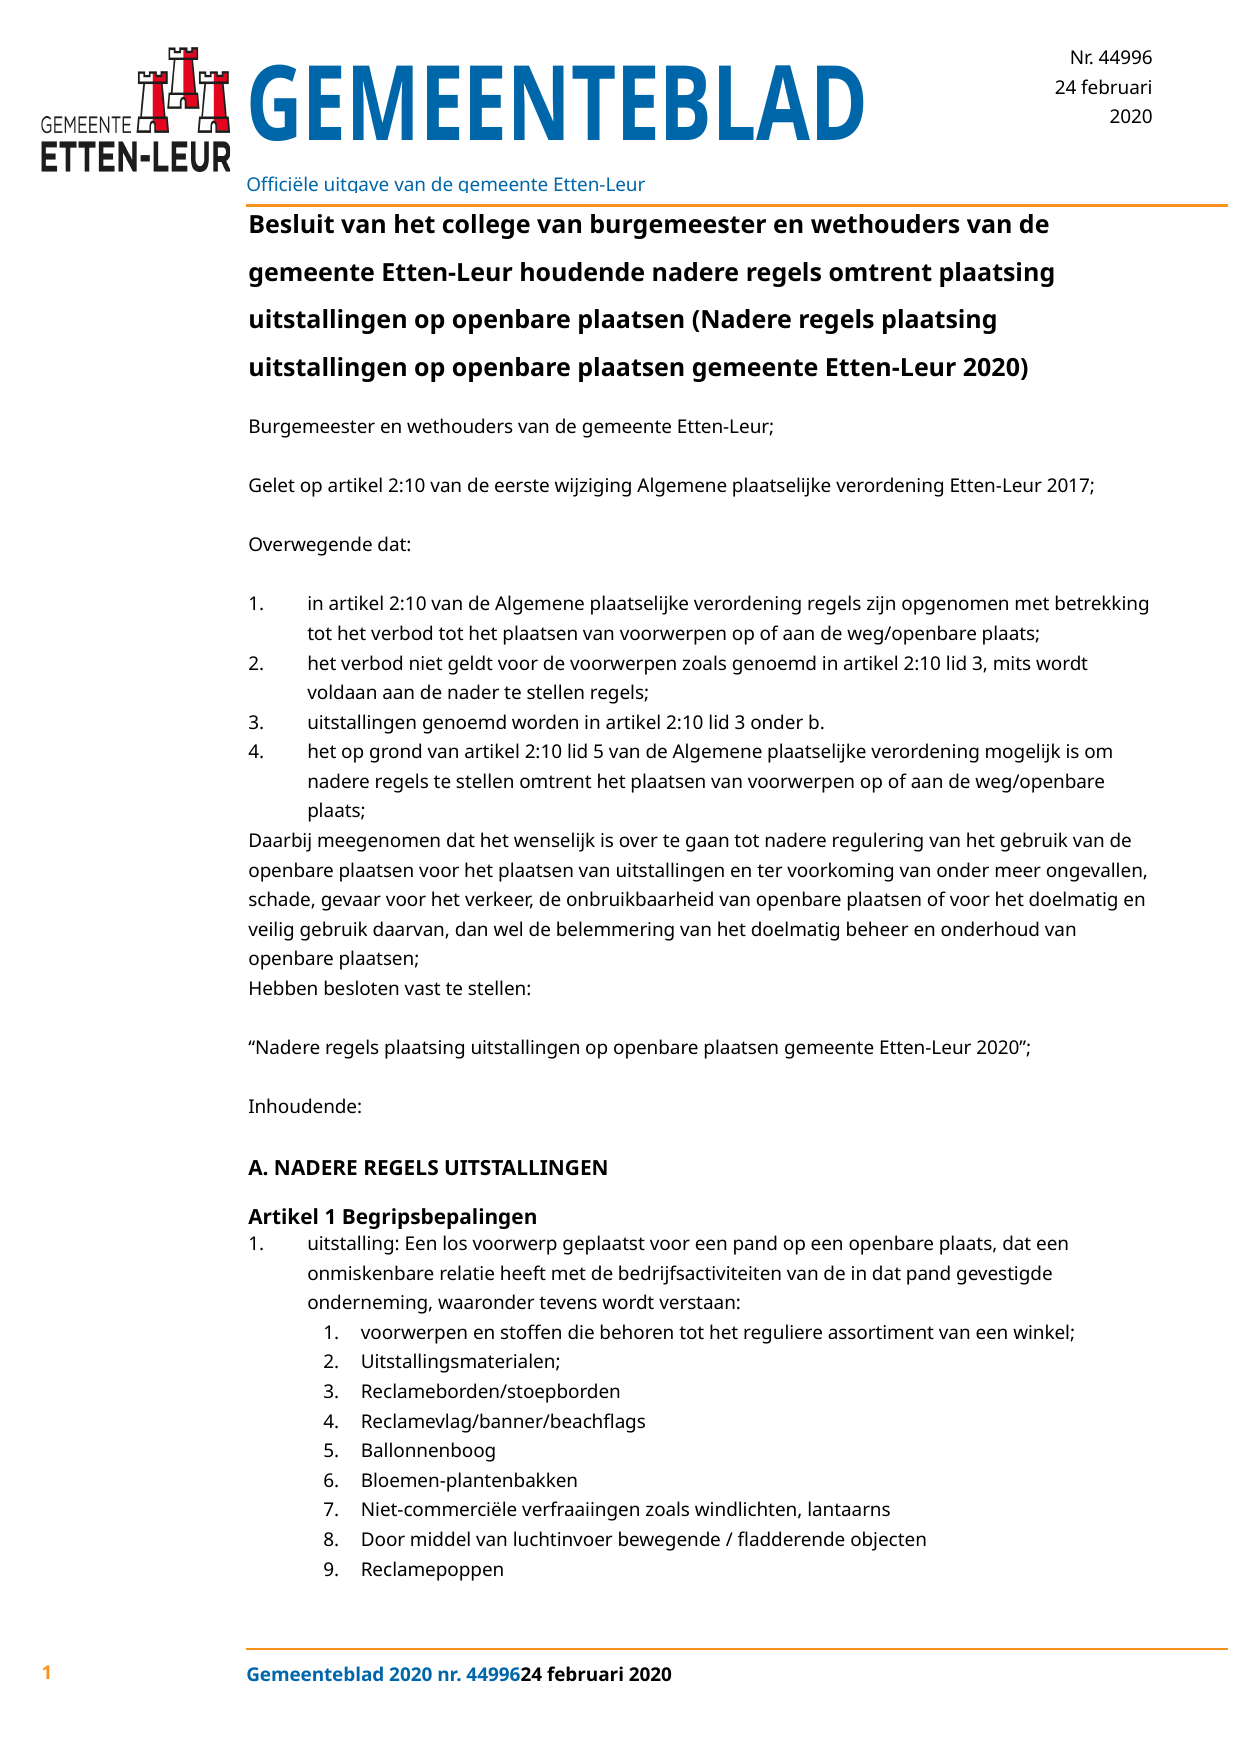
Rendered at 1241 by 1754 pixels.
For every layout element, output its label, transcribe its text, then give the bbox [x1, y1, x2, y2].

list Reclamepoppen [323, 1556, 1152, 1582]
list Reclamevlag/banner/beachflags [323, 1408, 1152, 1434]
list het op grond van artikel 2:10 lid 5 van de Algemene plaatselijke verordening mogelijk is om nadere regels te stellen omtrent het plaatsen van voorwerpen op of aan de weg/openbare plaats; [248, 738, 1152, 823]
text Artikel 1 Begripsbepalingen [248, 1202, 1152, 1230]
list Door middel van luchtinvoer bewegende / fladderende objecten [323, 1526, 1152, 1552]
list Bloemen-plantenbakken [323, 1467, 1152, 1493]
list Uitstallingsmaterialen; [323, 1349, 1152, 1374]
picture [41, 47, 231, 172]
list Ballonnenboog [323, 1437, 1152, 1463]
list uitstallingen genoemd worden in artikel 2:10 lid 3 onder b. [248, 709, 1152, 735]
list voorwerpen en stoffen die behoren tot het reguliere assortiment van een winkel; [323, 1319, 1152, 1345]
text “Nadere regels plaatsing uitstallingen op openbare plaatsen gemeente Etten-Leur 2020”; [248, 1034, 1152, 1060]
text Inhoudende: [248, 1093, 1152, 1119]
list in artikel 2:10 van de Algemene plaatselijke verordening regels zijn opgenomen met betrekking tot het verbod tot het plaatsen van voorwerpen op of aan de weg/openbare plaats; [248, 591, 1152, 646]
text Overwegende dat: [248, 531, 1152, 557]
list uitstalling: Een los voorwerp geplaatst voor een pand op een openbare plaats, dat een onmiskenbare relatie heeft met de bedrijfsactiviteiten van de in dat pand gevestigde onderneming, waaronder tevens wordt verstaan: [248, 1230, 1152, 1315]
text Hebben besloten vast te stellen: [248, 975, 1152, 1001]
text Gelet op artikel 2:10 van de eerste wijziging Algemene plaatselijke verordening Etten-Leur 2017; [248, 472, 1152, 498]
text Burgemeester en wethouders van de gemeente Etten-Leur; [248, 413, 1152, 439]
text Daarbij meegenomen dat het wenselijk is over te gaan tot nadere regulering van het gebruik van de openbare plaatsen voor het plaatsen van uitstallingen en ter voorkoming van onder meer ongevallen, schade, gevaar voor het verkeer, de onbruikbaarheid van openbare plaatsen of voor het doelmatig en veilig gebruik daarvan, dan wel de belemmering van het doelmatig beheer en onderhoud van openbare plaatsen; [248, 827, 1152, 971]
list het verbod niet geldt voor de voorwerpen zoals genoemd in artikel 2:10 lid 3, mits wordt voldaan aan de nader te stellen regels; [248, 650, 1152, 705]
list Reclameborden/stoepborden [323, 1378, 1152, 1404]
text A. NADERE REGELS UITSTALLINGEN [248, 1153, 1152, 1181]
text Besluit van het college van burgemeester en wethouders van de gemeente Etten-Leur houdende nadere regels omtrent plaatsing uitstallingen op openbare plaatsen (Nadere regels plaatsing uitstallingen op openbare plaatsen gemeente Etten-Leur 2020) [248, 207, 1152, 384]
list Niet-commerciële verfraaiingen zoals windlichten, lantaarns [323, 1497, 1152, 1522]
